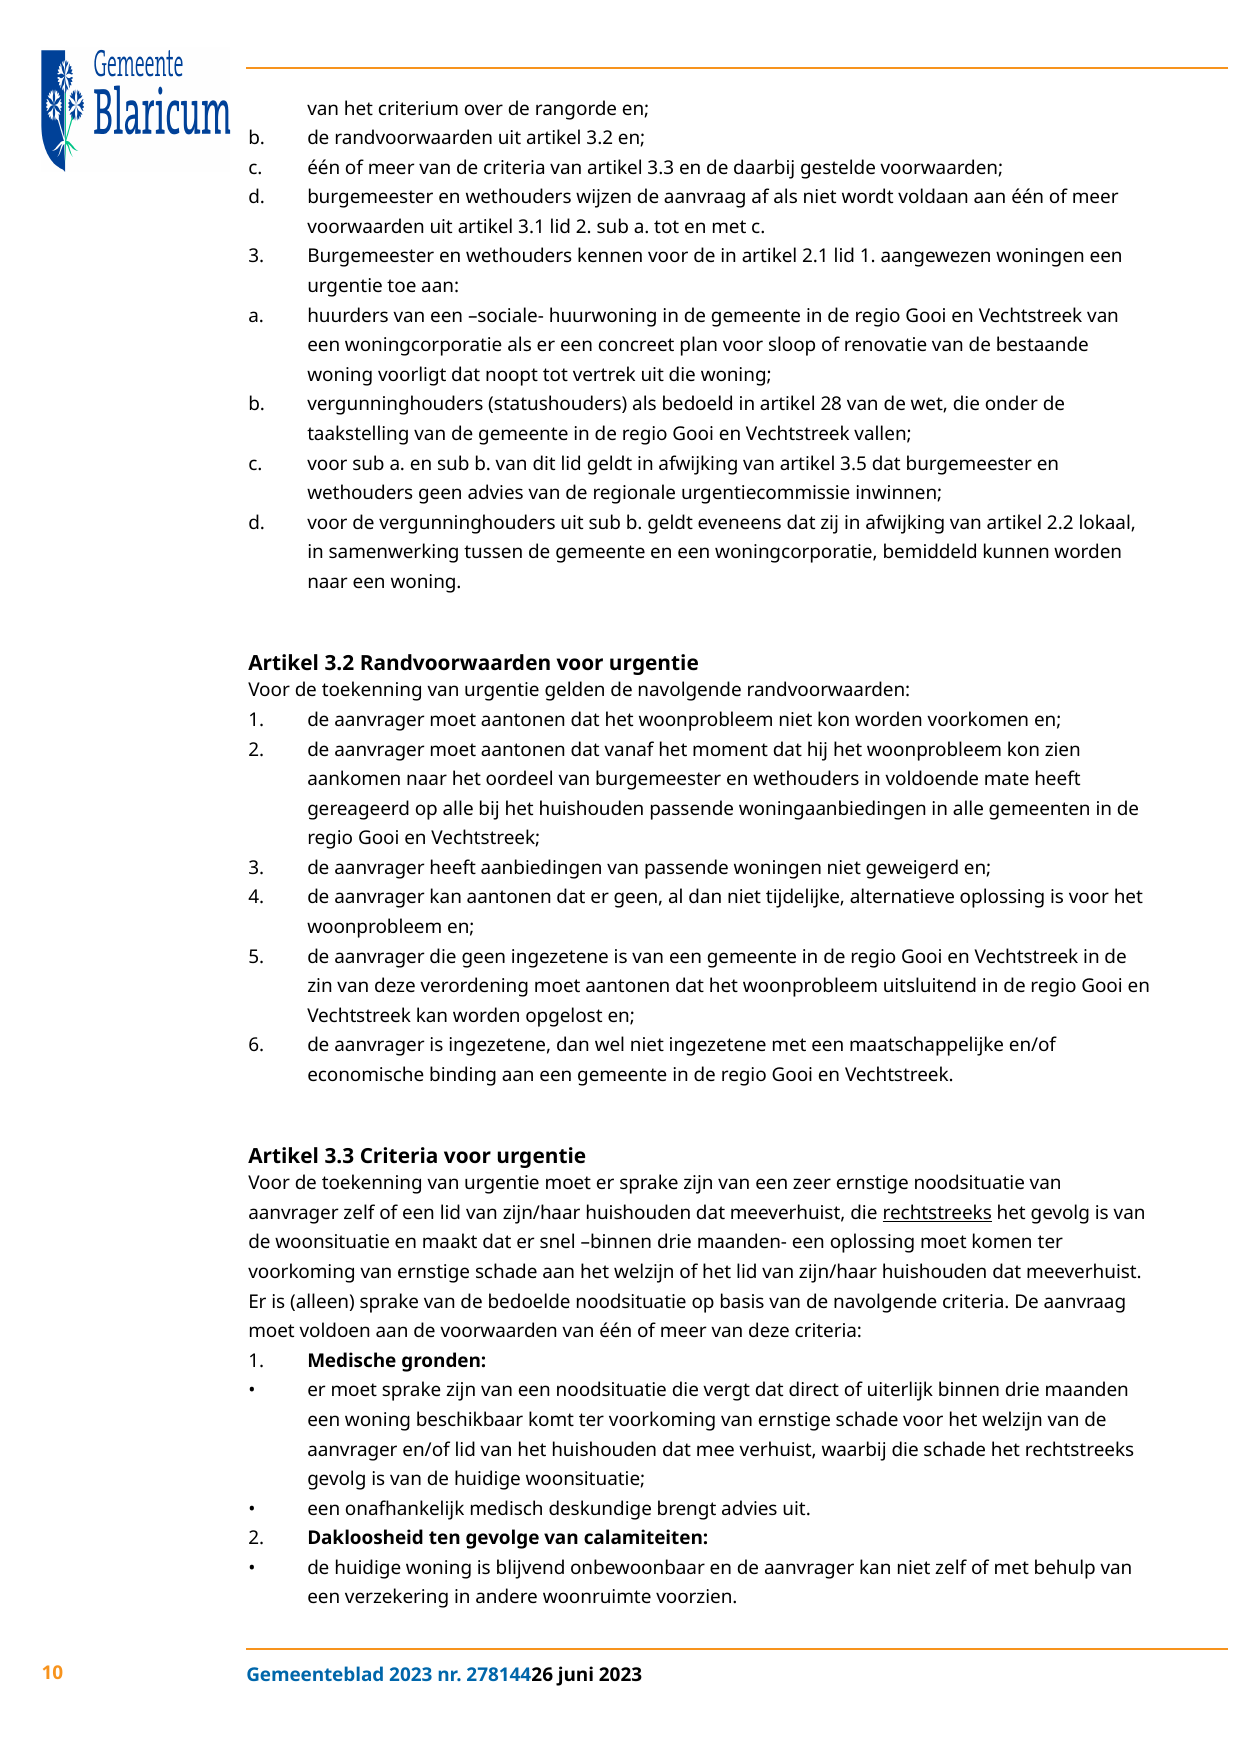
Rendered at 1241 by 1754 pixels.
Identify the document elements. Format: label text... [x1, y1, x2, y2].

list vergunninghouders (statushouders) als bedoeld in artikel 28 van de wet, die onder de taakstelling van de gemeente in de regio Gooi en Vechtstreek vallen; [248, 391, 1152, 446]
list huurders van een –sociale- huurwoning in de gemeente in de regio Gooi en Vechtstreek van een woningcorporatie als er een concreet plan voor sloop of renovatie van de bestaande woning voorligt dat noopt tot vertrek uit die woning; [248, 302, 1152, 387]
list een onafhankelijk medisch deskundige brengt advies uit. [248, 1495, 1152, 1521]
list er moet sprake zijn van een noodsituatie die vergt dat direct of uiterlijk binnen drie maanden een woning beschikbaar komt ter voorkoming van ernstige schade voor het welzijn van de aanvrager en/of lid van het huishouden dat mee verhuist, waarbij die schade het rechtstreeks gevolg is van de huidige woonsituatie; [248, 1377, 1152, 1491]
list één of meer van de criteria van artikel 3.3 en de daarbij gestelde voorwaarden; [248, 154, 1152, 180]
list de randvoorwaarden uit artikel 3.2 en; [248, 124, 1152, 150]
list voor sub a. en sub b. van dit lid geldt in afwijking van artikel 3.5 dat burgemeester en wethouders geen advies van de regionale urgentiecommissie inwinnen; [248, 450, 1152, 505]
text Artikel 3.3 Criteria voor urgentie [248, 1141, 1152, 1169]
list de aanvrager die geen ingezetene is van een gemeente in de regio Gooi en Vechtstreek in de zin van deze verordening moet aantonen dat het woonprobleem uitsluitend in de regio Gooi en Vechtstreek kan worden opgelost en; [248, 943, 1152, 1028]
list burgemeester en wethouders wijzen de aanvraag af als niet wordt voldaan aan één of meer voorwaarden uit artikel 3.1 lid 2. sub a. tot en met c. [248, 183, 1152, 239]
text Voor de toekenning van urgentie moet er sprake zijn van een zeer ernstige noodsituatie van aanvrager zelf of een lid van zijn/haar huishouden dat meeverhuist, die rechtstreeks het gevolg is van de woonsituatie en maakt dat er snel –binnen drie maanden- een oplossing moet komen ter voorkoming van ernstige schade aan het welzijn of het lid van zijn/haar huishouden dat meeverhuist. Er is (alleen) sprake van de bedoelde noodsituatie op basis van de navolgende criteria. De aanvraag moet voldoen aan de voorwaarden van één of meer van deze criteria: [248, 1169, 1152, 1343]
list Dakloosheid ten gevolge van calamiteiten: [248, 1524, 1152, 1550]
list de aanvrager heeft aanbiedingen van passende woningen niet geweigerd en; [248, 854, 1152, 880]
text Artikel 3.2 Randvoorwaarden voor urgentie [248, 648, 1152, 677]
list Medische gronden: [248, 1347, 1152, 1373]
list de huidige woning is blijvend onbewoonbaar en de aanvrager kan niet zelf of met behulp van een verzekering in andere woonruimte voorzien. [248, 1554, 1152, 1609]
text Voor de toekenning van urgentie gelden de navolgende randvoorwaarden: [248, 677, 1152, 702]
list van het criterium over de rangorde en; [248, 95, 1152, 121]
list de aanvrager moet aantonen dat het woonprobleem niet kon worden voorkomen en; [248, 706, 1152, 732]
list Burgemeester en wethouders kennen voor de in artikel 2.1 lid 1. aangewezen woningen een urgentie toe aan: [248, 243, 1152, 298]
list de aanvrager kan aantonen dat er geen, al dan niet tijdelijke, alternatieve oplossing is voor het woonprobleem en; [248, 884, 1152, 939]
list de aanvrager is ingezetene, dan wel niet ingezetene met een maatschappelijke en/of economische binding aan een gemeente in de regio Gooi en Vechtstreek. [248, 1032, 1152, 1087]
picture [41, 47, 231, 172]
list voor de vergunninghouders uit sub b. geldt eveneens dat zij in afwijking van artikel 2.2 lokaal, in samenwerking tussen de gemeente en een woningcorporatie, bemiddeld kunnen worden naar een woning. [248, 509, 1152, 594]
list de aanvrager moet aantonen dat vanaf het moment dat hij het woonprobleem kon zien aankomen naar het oordeel van burgemeester en wethouders in voldoende mate heeft gereageerd op alle bij het huishouden passende woningaanbiedingen in alle gemeenten in de regio Gooi en Vechtstreek; [248, 736, 1152, 850]
